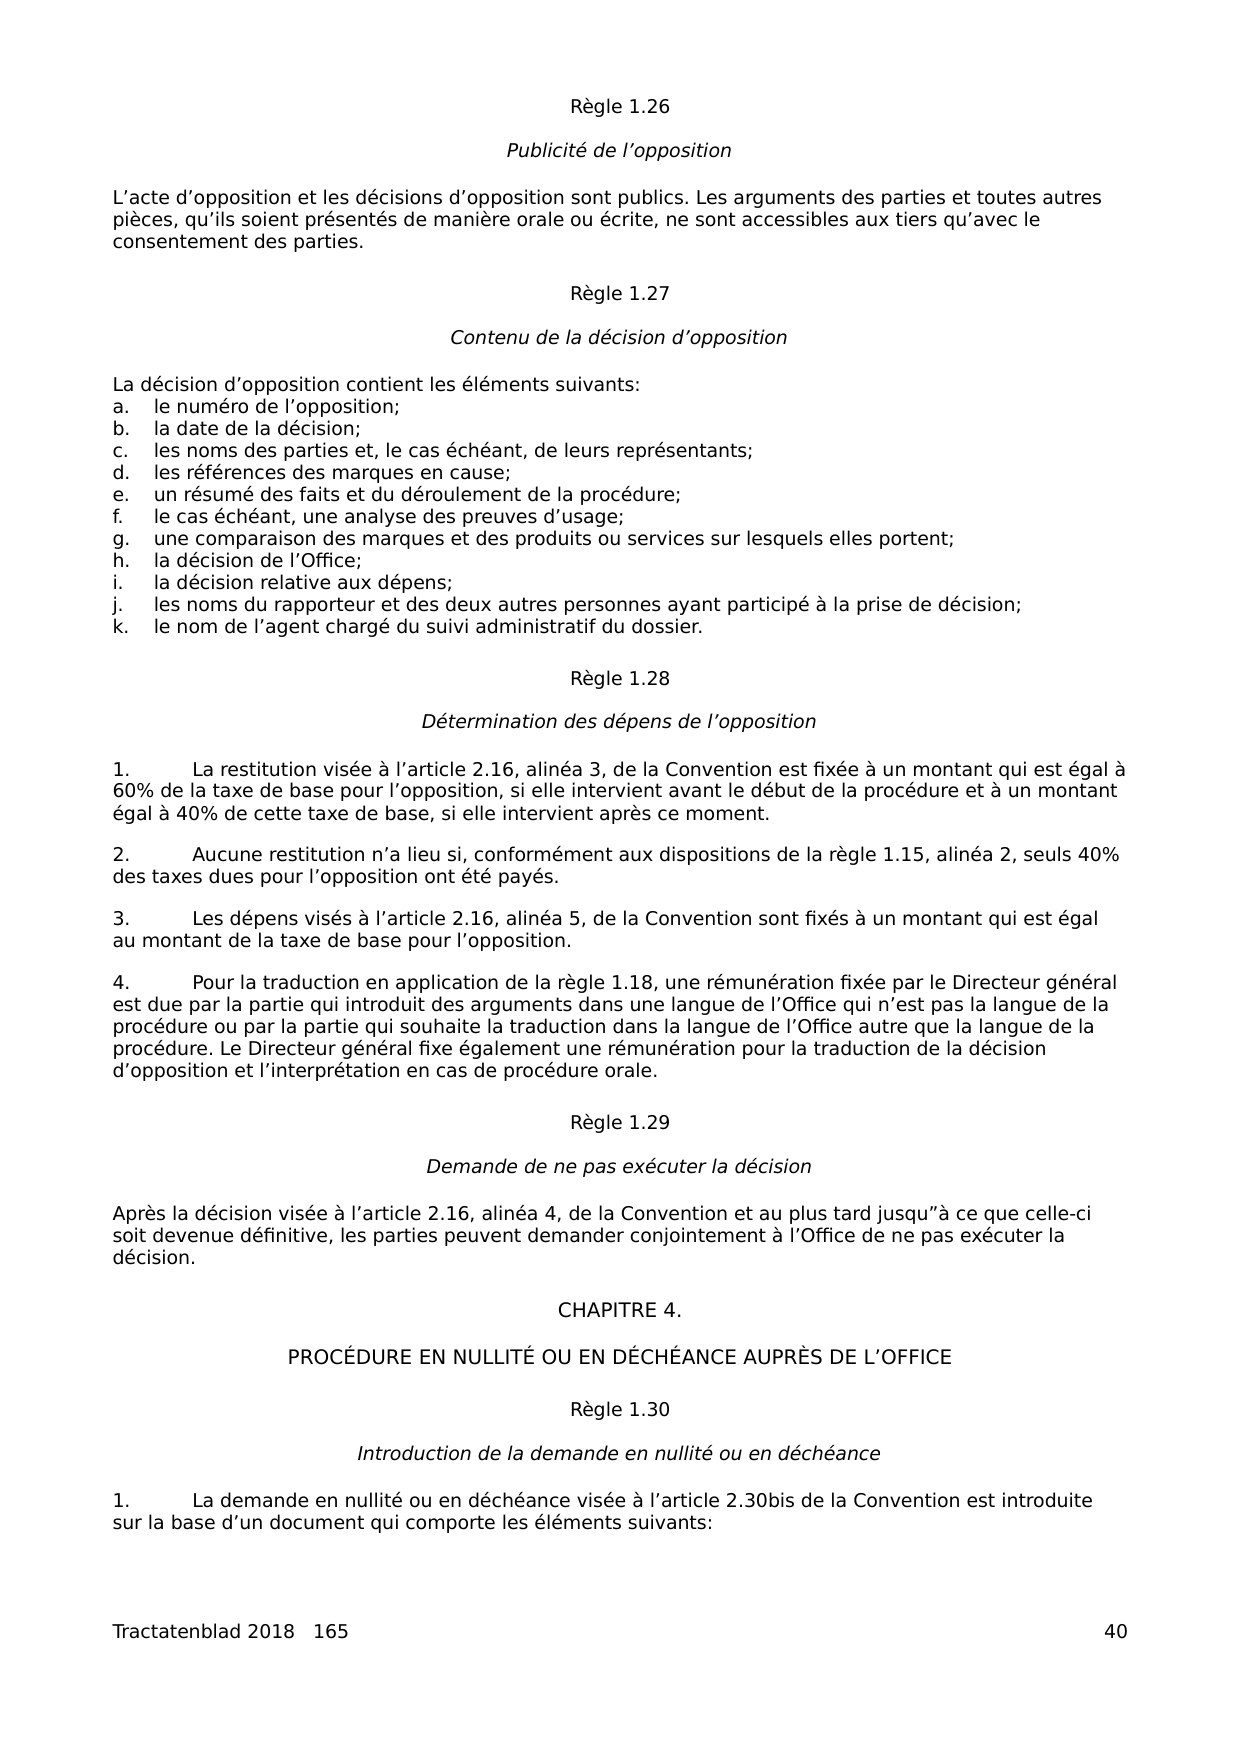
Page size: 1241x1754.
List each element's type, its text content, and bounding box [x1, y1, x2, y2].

subtitle Règle 1.26 Publicité de l’opposition [112, 96, 1128, 162]
text 3. Les dépens visés à l’article 2.16, alinéa 5, de la Convention sont fixés à un montant qui est égal au montant de la taxe de base pour l’opposition. [112, 908, 1128, 952]
text 4. Pour la traduction en application de la règle 1.18, une rémunération fixée par le Directeur général est due par la partie qui introduit des arguments dans une langue de l’Office qui n’est pas la langue de la procédure ou par la partie qui souhaite la traduction dans la langue de l’Office autre que la langue de la procédure. Le Directeur général fixe également une rémunération pour la traduction de la décision d’opposition et l’interprétation en cas de procédure orale. [112, 972, 1128, 1082]
text 2. Aucune restitution n’a lieu si, conformément aux dispositions de la règle 1.15, alinéa 2, seuls 40% des taxes dues pour l’opposition ont été payés. [112, 844, 1128, 888]
text j. les noms du rapporteur et des deux autres personnes ayant participé à la prise de décision; [112, 593, 1128, 616]
text 1. La demande en nullité ou en déchéance visée à l’article 2.30bis de la Convention est introduite sur la base d’un document qui comporte les éléments suivants: [112, 1490, 1128, 1534]
text L’acte d’opposition et les décisions d’opposition sont publics. Les arguments des parties et toutes autres pièces, qu’ils soient présentés de manière orale ou écrite, ne sont accessibles aux tiers qu’avec le consentement des parties. [112, 187, 1128, 253]
text d. les références des marques en cause; [112, 462, 1128, 484]
text Après la décision visée à l’article 2.16, alinéa 4, de la Convention et au plus tard jusqu”à ce que celle-ci soit devenue définitive, les parties peuvent demander conjointement à l’Office de ne pas exécuter la décision. [112, 1203, 1128, 1269]
text a. le numéro de l’opposition; [112, 396, 1128, 418]
text b. la date de la décision; [112, 418, 1128, 440]
text h. la décision de l’Office; [112, 549, 1128, 572]
subtitle Règle 1.29 Demande de ne pas exécuter la décision [112, 1112, 1128, 1178]
text La décision d’opposition contient les éléments suivants: [112, 374, 1128, 396]
text k. le nom de l’agent chargé du suivi administratif du dossier. [112, 616, 1128, 637]
subtitle Règle 1.30 Introduction de la demande en nullité ou en déchéance [112, 1399, 1128, 1465]
text e. un résumé des faits et du déroulement de la procédure; [112, 484, 1128, 506]
text c. les noms des parties et, le cas échéant, de leurs représentants; [112, 440, 1128, 462]
text g. une comparaison des marques et des produits ou services sur lesquels elles portent; [112, 528, 1128, 549]
text i. la décision relative aux dépens; [112, 572, 1128, 593]
subtitle Règle 1.28 Détermination des dépens de l’opposition [112, 667, 1128, 733]
subtitle CHAPITRE 4. PROCÉDURE EN NULLITÉ OU EN DÉCHÉANCE AUPRÈS DE L’OFFICE [112, 1299, 1128, 1369]
text f. le cas échéant, une analyse des preuves d’usage; [112, 506, 1128, 528]
text 1. La restitution visée à l’article 2.16, alinéa 3, de la Convention est fixée à un montant qui est égal à 60% de la taxe de base pour l’opposition, si elle intervient avant le début de la procédure et à un montant égal à 40% de cette taxe de base, si elle intervient après ce moment. [112, 758, 1128, 824]
subtitle Règle 1.27 Contenu de la décision d’opposition [112, 283, 1128, 349]
